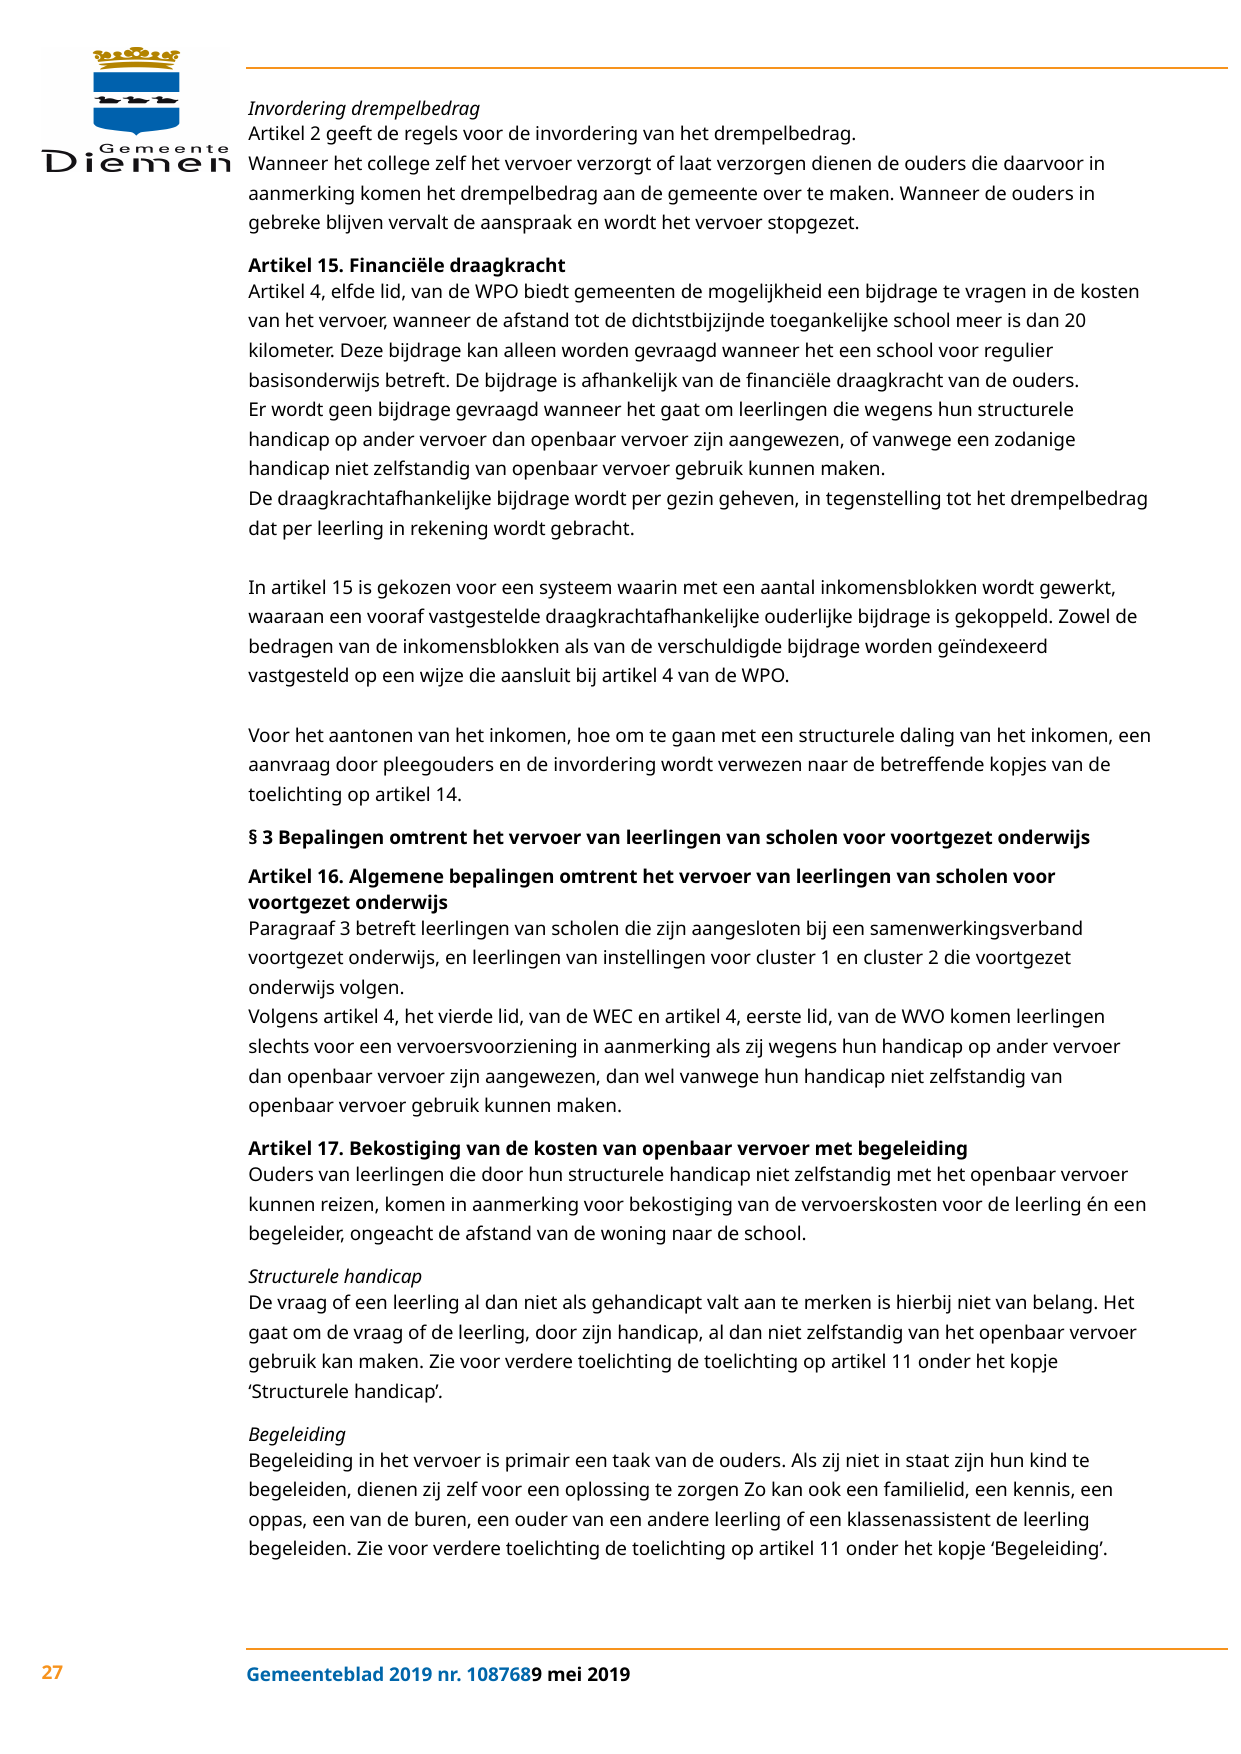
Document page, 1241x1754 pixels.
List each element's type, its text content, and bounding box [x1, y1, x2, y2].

text In artikel 15 is gekozen voor een systeem waarin met een aantal inkomensblokken wordt gewerkt, waaraan een vooraf vastgestelde draagkrachtafhankelijke ouderlijke bijdrage is gekoppeld. Zowel de bedragen van de inkomensblokken als van de verschuldigde bijdrage worden geïndexeerd vastgesteld op een wijze die aansluit bij artikel 4 van de WPO. [248, 574, 1152, 688]
text Ouders van leerlingen die door hun structurele handicap niet zelfstandig met het openbaar vervoer kunnen reizen, komen in aanmerking voor bekostiging van de vervoerskosten voor de leerling én een begeleider, ongeacht de afstand van de woning naar de school. [248, 1161, 1152, 1246]
text Artikel 15. Financiële draagkracht [248, 252, 1152, 278]
text De draagkrachtafhankelijke bijdrage wordt per gezin geheven, in tegenstelling tot het drempelbedrag dat per leerling in rekening wordt gebracht. [248, 485, 1152, 541]
text De vraag of een leerling al dan niet als gehandicapt valt aan te merken is hierbij niet van belang. Het gaat om de vraag of de leerling, door zijn handicap, al dan niet zelfstandig van het openbaar vervoer gebruik kan maken. Zie voor verdere toelichting de toelichting op artikel 11 onder het kopje ‘Structurele handicap’. [248, 1289, 1152, 1404]
text Paragraaf 3 betreft leerlingen van scholen die zijn aangesloten bij een samenwerkingsverband voortgezet onderwijs, en leerlingen van instellingen voor cluster 1 en cluster 2 die voortgezet onderwijs volgen. [248, 915, 1152, 1000]
text Structurele handicap [248, 1263, 1152, 1289]
text Volgens artikel 4, het vierde lid, van de WEC en artikel 4, eerste lid, van de WVO komen leerlingen slechts voor een vervoersvoorziening in aanmerking als zij wegens hun handicap op ander vervoer dan openbaar vervoer zijn aangewezen, dan wel vanwege hun handicap niet zelfstandig van openbaar vervoer gebruik kunnen maken. [248, 1004, 1152, 1118]
text Invordering drempelbedrag [248, 95, 1152, 121]
text Wanneer het college zelf het vervoer verzorgt of laat verzorgen dienen de ouders die daarvoor in aanmerking komen het drempelbedrag aan de gemeente over te maken. Wanneer de ouders in gebreke blijven vervalt de aanspraak en wordt het vervoer stopgezet. [248, 150, 1152, 235]
text § 3 Bepalingen omtrent het vervoer van leerlingen van scholen voor voortgezet onderwijs [248, 824, 1152, 850]
text Artikel 2 geeft de regels voor de invordering van het drempelbedrag. [248, 121, 1152, 146]
text Artikel 4, elfde lid, van de WPO biedt gemeenten de mogelijkheid een bijdrage te vragen in de kosten van het vervoer, wanneer de afstand tot de dichtstbijzijnde toegankelijke school meer is dan 20 kilometer. Deze bijdrage kan alleen worden gevraagd wanneer het een school voor regulier basisonderwijs betreft. De bijdrage is afhankelijk van de financiële draagkracht van de ouders. [248, 278, 1152, 393]
text Artikel 16. Algemene bepalingen omtrent het vervoer van leerlingen van scholen voor voortgezet onderwijs [248, 863, 1152, 915]
text Begeleiding [248, 1421, 1152, 1447]
text Voor het aantonen van het inkomen, hoe om te gaan met een structurele daling van het inkomen, een aanvraag door pleegouders en de invordering wordt verwezen naar de betreffende kopjes van de toelichting op artikel 14. [248, 722, 1152, 807]
text Er wordt geen bijdrage gevraagd wanneer het gaat om leerlingen die wegens hun structurele handicap op ander vervoer dan openbaar vervoer zijn aangewezen, of vanwege een zodanige handicap niet zelfstandig van openbaar vervoer gebruik kunnen maken. [248, 396, 1152, 481]
picture [41, 47, 231, 172]
text Artikel 17. Bekostiging van de kosten van openbaar vervoer met begeleiding [248, 1136, 1152, 1161]
text Begeleiding in het vervoer is primair een taak van de ouders. Als zij niet in staat zijn hun kind te begeleiden, dienen zij zelf voor een oplossing te zorgen Zo kan ook een familielid, een kennis, een oppas, een van de buren, een ouder van een andere leerling of een klassenassistent de leerling begeleiden. Zie voor verdere toelichting de toelichting op artikel 11 onder het kopje ‘Begeleiding’. [248, 1447, 1152, 1561]
